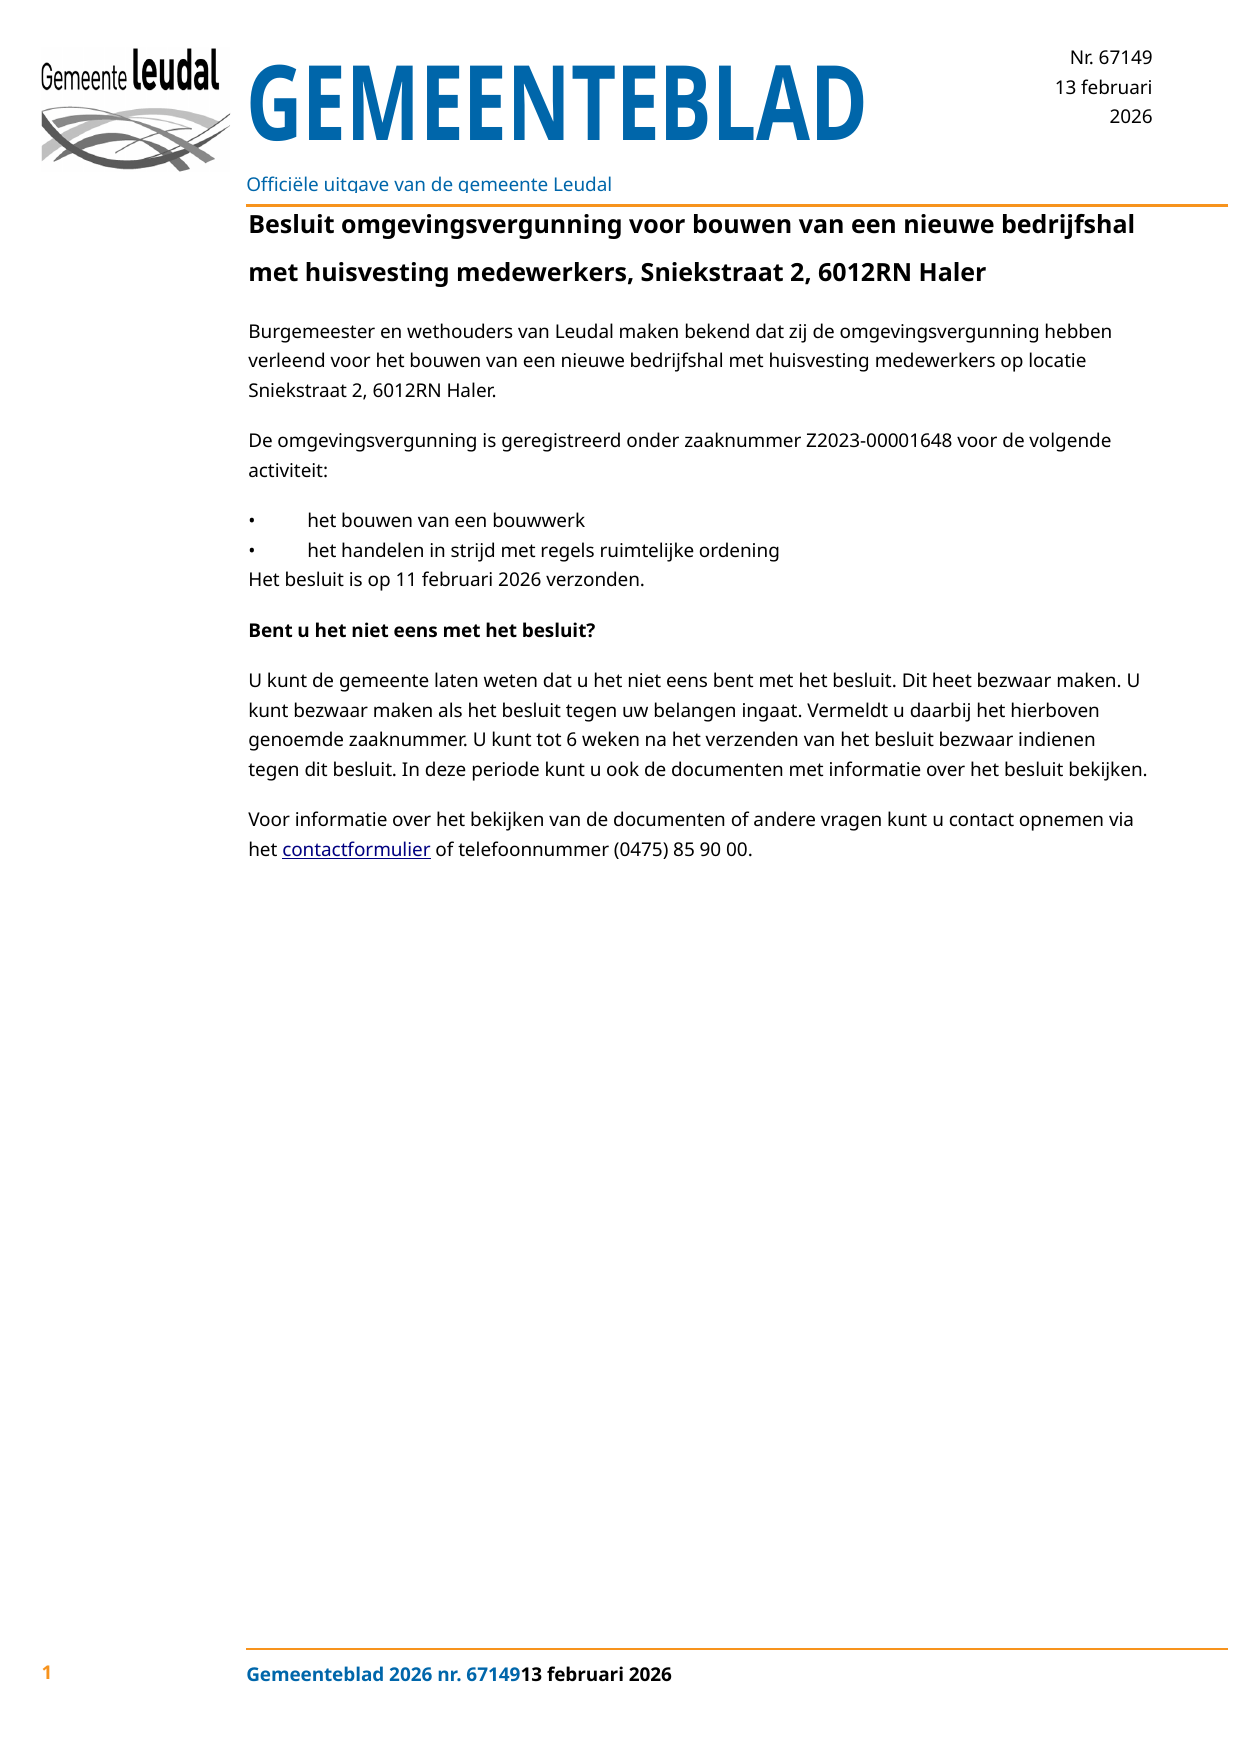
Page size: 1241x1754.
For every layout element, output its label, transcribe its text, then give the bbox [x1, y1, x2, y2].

list het handelen in strijd met regels ruimtelijke ordening [248, 537, 1152, 563]
text De omgevingsvergunning is geregistreerd onder zaaknummer Z2023-00001648 voor de volgende activiteit: [248, 427, 1152, 483]
picture [41, 47, 231, 172]
text Burgemeester en wethouders van Leudal maken bekend dat zij de omgevingsvergunning hebben verleend voor het bouwen van een nieuwe bedrijfshal met huisvesting medewerkers op locatie Sniekstraat 2, 6012RN Haler. [248, 318, 1152, 403]
text Het besluit is op 11 februari 2026 verzonden. [248, 567, 1152, 592]
text Besluit omgevingsvergunning voor bouwen van een nieuwe bedrijfshal met huisvesting medewerkers, Sniekstraat 2, 6012RN Haler [248, 207, 1152, 288]
text Voor informatie over het bekijken van de documenten of andere vragen kunt u contact opnemen via het contactformulier of telefoonnummer (0475) 85 90 00. [248, 807, 1152, 862]
list het bouwen van een bouwwerk [248, 507, 1152, 533]
text U kunt de gemeente laten weten dat u het niet eens bent met het besluit. Dit heet bezwaar maken. U kunt bezwaar maken als het besluit tegen uw belangen ingaat. Vermeldt u daarbij het hierboven genoemde zaaknummer. U kunt tot 6 weken na het verzenden van het besluit bezwaar indienen tegen dit besluit. In deze periode kunt u ook de documenten met informatie over het besluit bekijken. [248, 667, 1152, 782]
text Bent u het niet eens met het besluit? [248, 617, 1152, 643]
